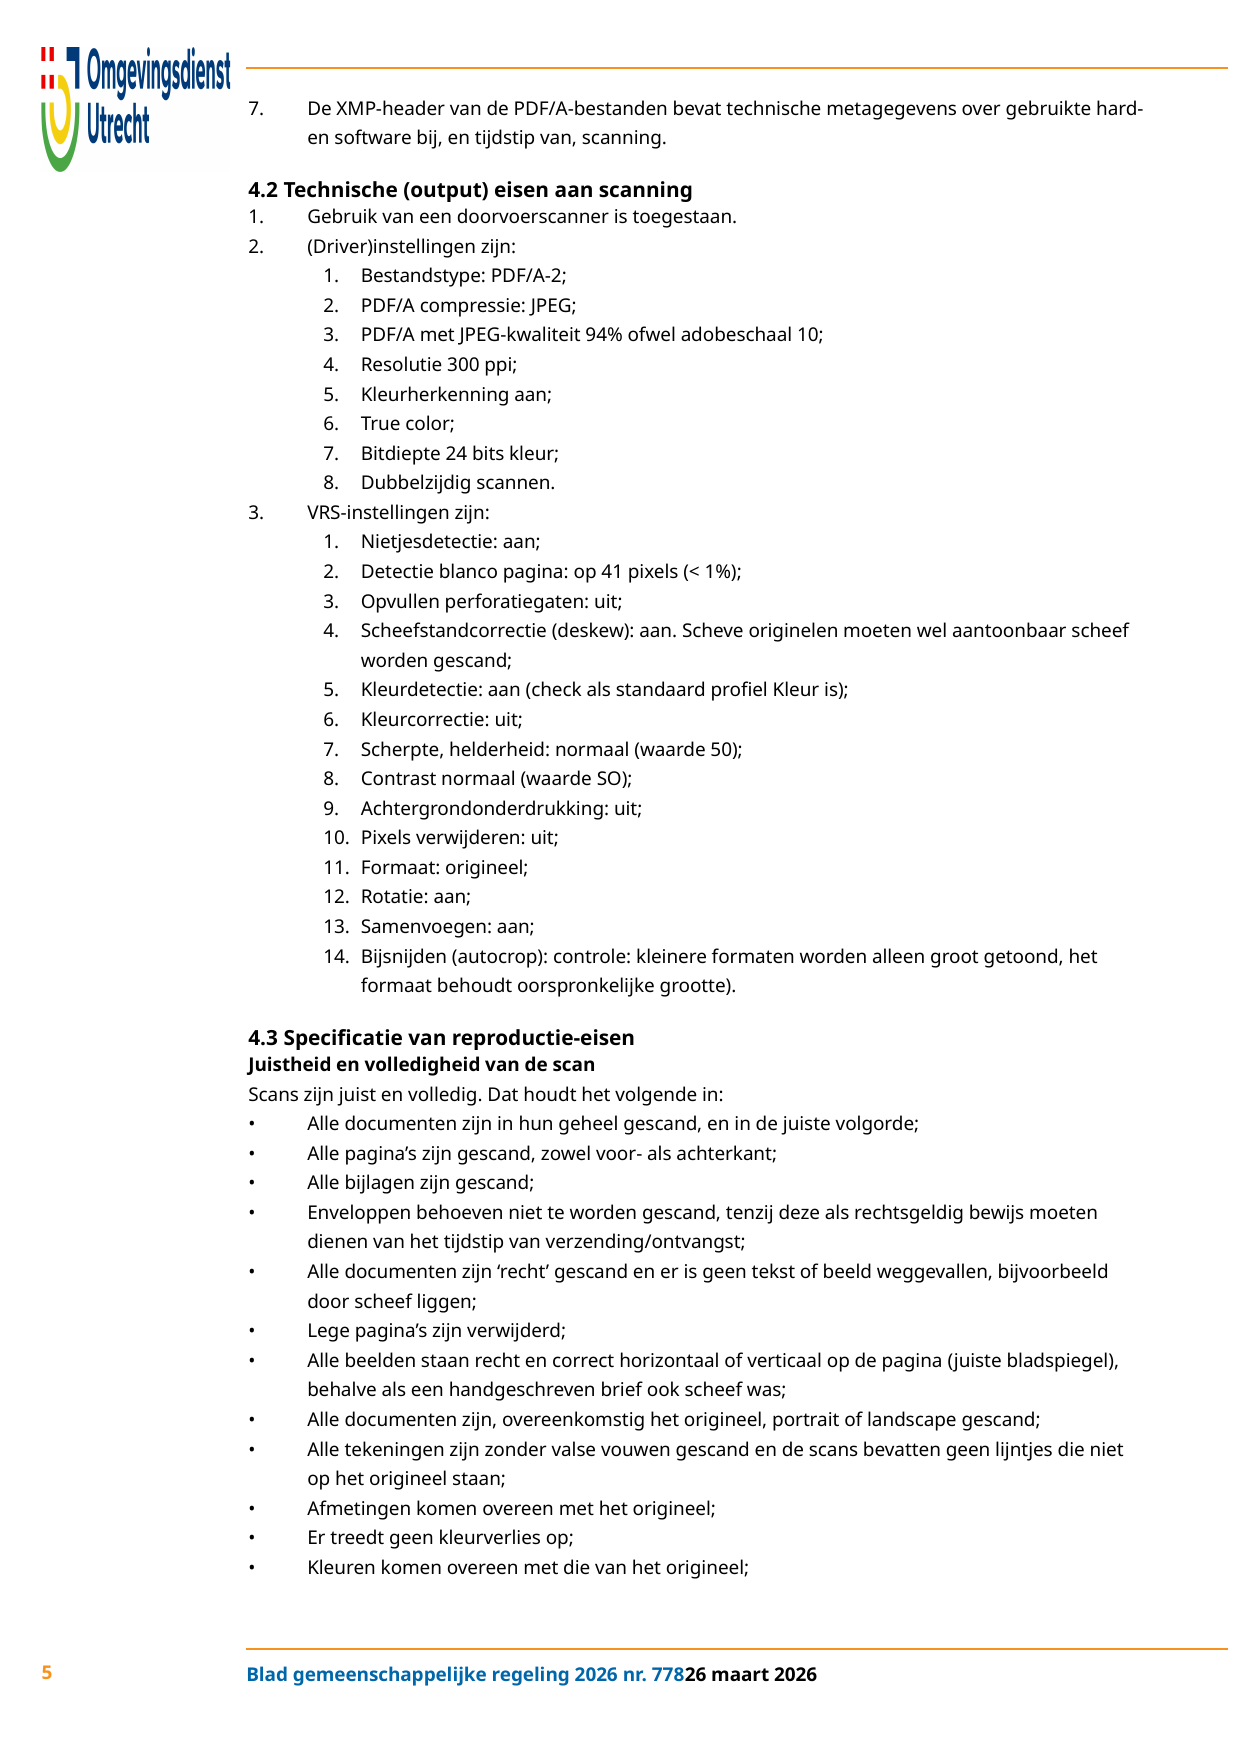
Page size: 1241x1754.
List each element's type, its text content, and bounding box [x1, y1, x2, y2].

list Alle documenten zijn, overeenkomstig het origineel, portrait of landscape gescand; [248, 1406, 1152, 1432]
list Enveloppen behoeven niet te worden gescand, tenzij deze als rechtsgeldig bewijs moeten dienen van het tijdstip van verzending/ontvangst; [248, 1199, 1152, 1254]
list Kleurdetectie: aan (check als standaard profiel Kleur is); [323, 677, 1152, 702]
list Opvullen perforatiegaten: uit; [323, 588, 1152, 613]
text 4.3 Specificatie van reproductie-eisen [248, 1023, 1152, 1051]
list Alle bijlagen zijn gescand; [248, 1169, 1152, 1195]
list Bijsnijden (autocrop): controle: kleinere formaten worden alleen groot getoond, het formaat behoudt oorspronkelijke grootte). [323, 943, 1152, 998]
list Lege pagina’s zijn verwijderd; [248, 1317, 1152, 1343]
list Resolutie 300 ppi; [323, 351, 1152, 377]
list Alle documenten zijn ‘recht’ gescand en er is geen tekst of beeld weggevallen, bijvoorbeeld door scheef liggen; [248, 1258, 1152, 1314]
list Nietjesdetectie: aan; [323, 529, 1152, 554]
list Achtergrondonderdrukking: uit; [323, 795, 1152, 821]
list Alle beelden staan recht en correct horizontaal of verticaal op de pagina (juiste bladspiegel), behalve als een handgeschreven brief ook scheef was; [248, 1347, 1152, 1402]
list Pixels verwijderen: uit; [323, 824, 1152, 850]
list Bestandstype: PDF/A-2; [323, 262, 1152, 288]
list Alle documenten zijn in hun geheel gescand, en in de juiste volgorde; [248, 1110, 1152, 1136]
list PDF/A met JPEG-kwaliteit 94% ofwel adobeschaal 10; [323, 322, 1152, 347]
picture [41, 47, 231, 172]
list Scheefstandcorrectie (deskew): aan. Scheve originelen moeten wel aantoonbaar scheef worden gescand; [323, 617, 1152, 673]
list Samenvoegen: aan; [323, 913, 1152, 939]
list Scherpte, helderheid: normaal (waarde 50); [323, 736, 1152, 761]
list Rotatie: aan; [323, 884, 1152, 909]
list De XMP-header van de PDF/A-bestanden bevat technische metagegevens over gebruikte hard- en software bij, en tijdstip van, scanning. [248, 95, 1152, 150]
list Gebruik van een doorvoerscanner is toegestaan. [248, 203, 1152, 229]
list Er treedt geen kleurverlies op; [248, 1524, 1152, 1550]
text Juistheid en volledigheid van de scan [248, 1051, 1152, 1077]
list Contrast normaal (waarde SO); [323, 765, 1152, 791]
list Alle tekeningen zijn zonder valse vouwen gescand en de scans bevatten geen lijntjes die niet op het origineel staan; [248, 1436, 1152, 1491]
list (Driver)instellingen zijn: [248, 233, 1152, 258]
list Dubbelzijdig scannen. [323, 469, 1152, 495]
list Kleurcorrectie: uit; [323, 706, 1152, 732]
text Scans zijn juist en volledig. Dat houdt het volgende in: [248, 1081, 1152, 1107]
list Bitdiepte 24 bits kleur; [323, 440, 1152, 466]
list Afmetingen komen overeen met het origineel; [248, 1495, 1152, 1521]
list Alle pagina’s zijn gescand, zowel voor- als achterkant; [248, 1140, 1152, 1166]
list Formaat: origineel; [323, 854, 1152, 880]
list Kleuren komen overeen met die van het origineel; [248, 1554, 1152, 1580]
text 4.2 Technische (output) eisen aan scanning [248, 175, 1152, 203]
list True color; [323, 410, 1152, 436]
list PDF/A compressie: JPEG; [323, 292, 1152, 318]
list VRS-instellingen zijn: [248, 499, 1152, 525]
list Kleurherkenning aan; [323, 381, 1152, 406]
list Detectie blanco pagina: op 41 pixels (< 1%); [323, 558, 1152, 584]
